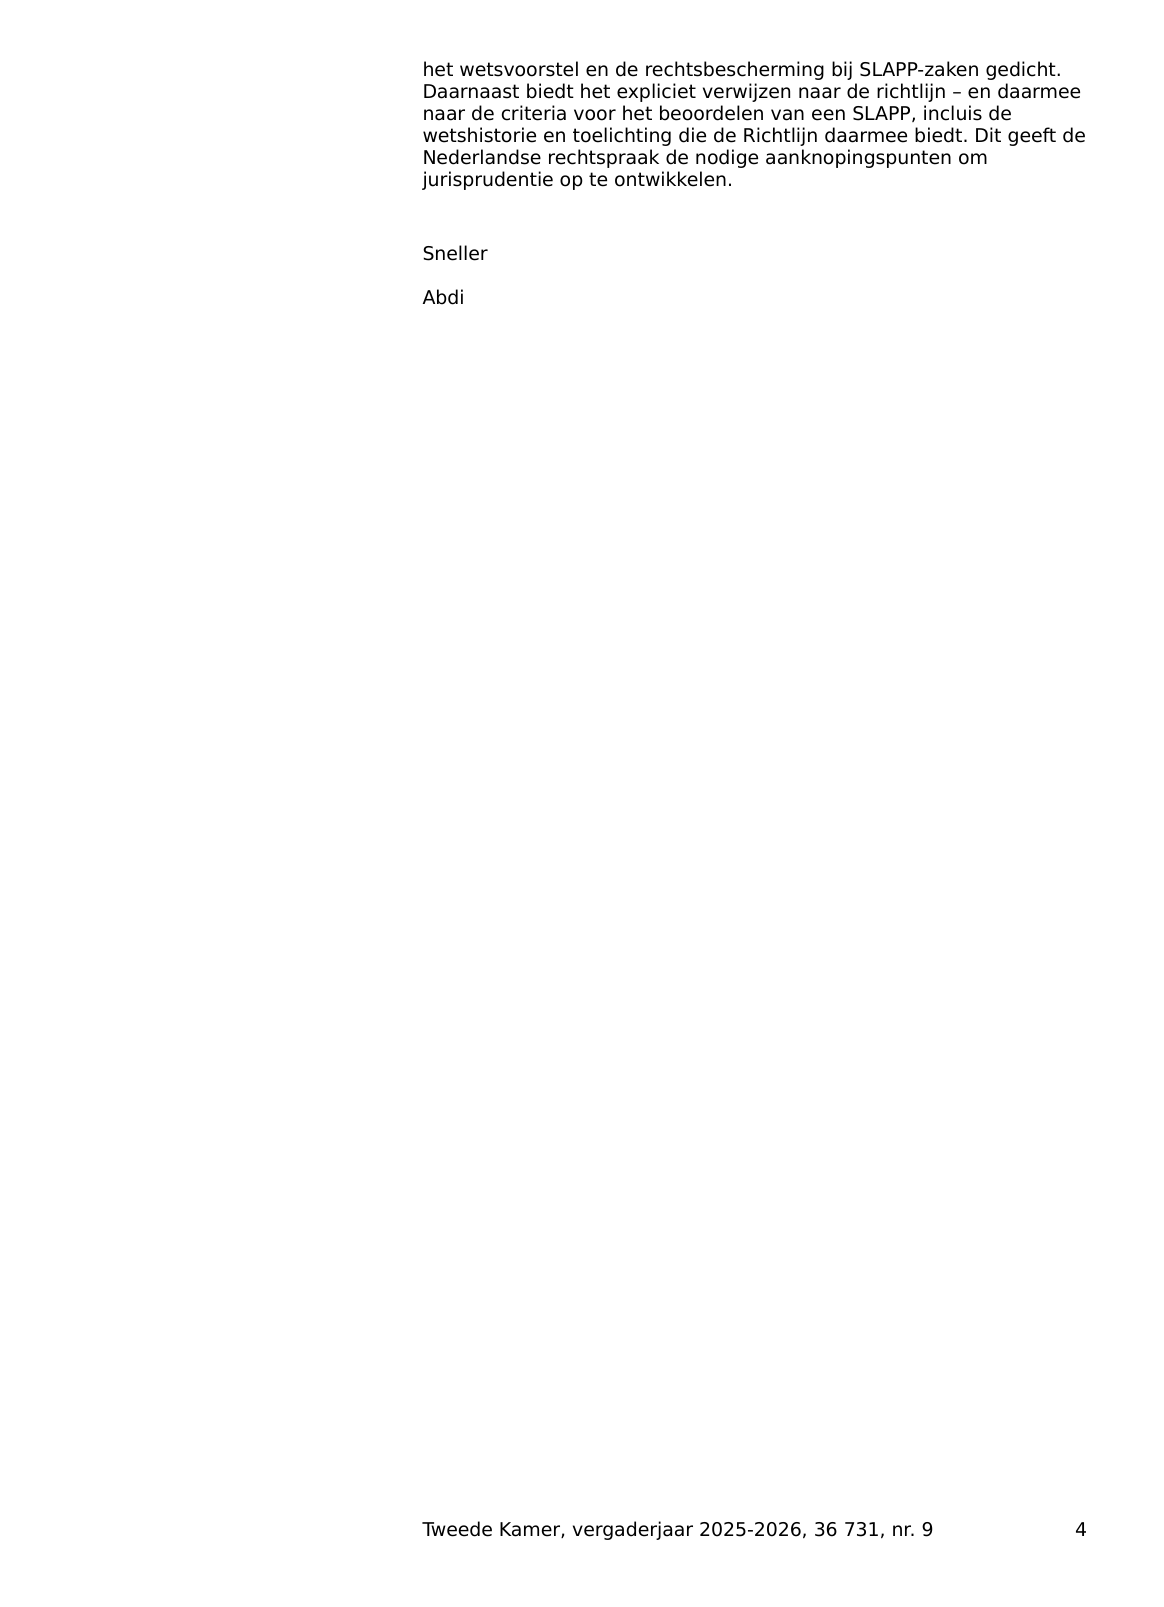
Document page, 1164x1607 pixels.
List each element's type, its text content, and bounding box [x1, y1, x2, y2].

text het wetsvoorstel en de rechtsbescherming bij SLAPP-zaken gedicht. Daarnaast biedt het expliciet verwijzen naar de richtlijn – en daarmee naar de criteria voor het beoordelen van een SLAPP, incluis de wetshistorie en toelichting die de Richtlijn daarmee biedt. Dit geeft de Nederlandse rechtspraak de nodige aanknopingspunten om jurisprudentie op te ontwikkelen. [422, 59, 1087, 191]
text Sneller Abdi [422, 221, 1087, 309]
